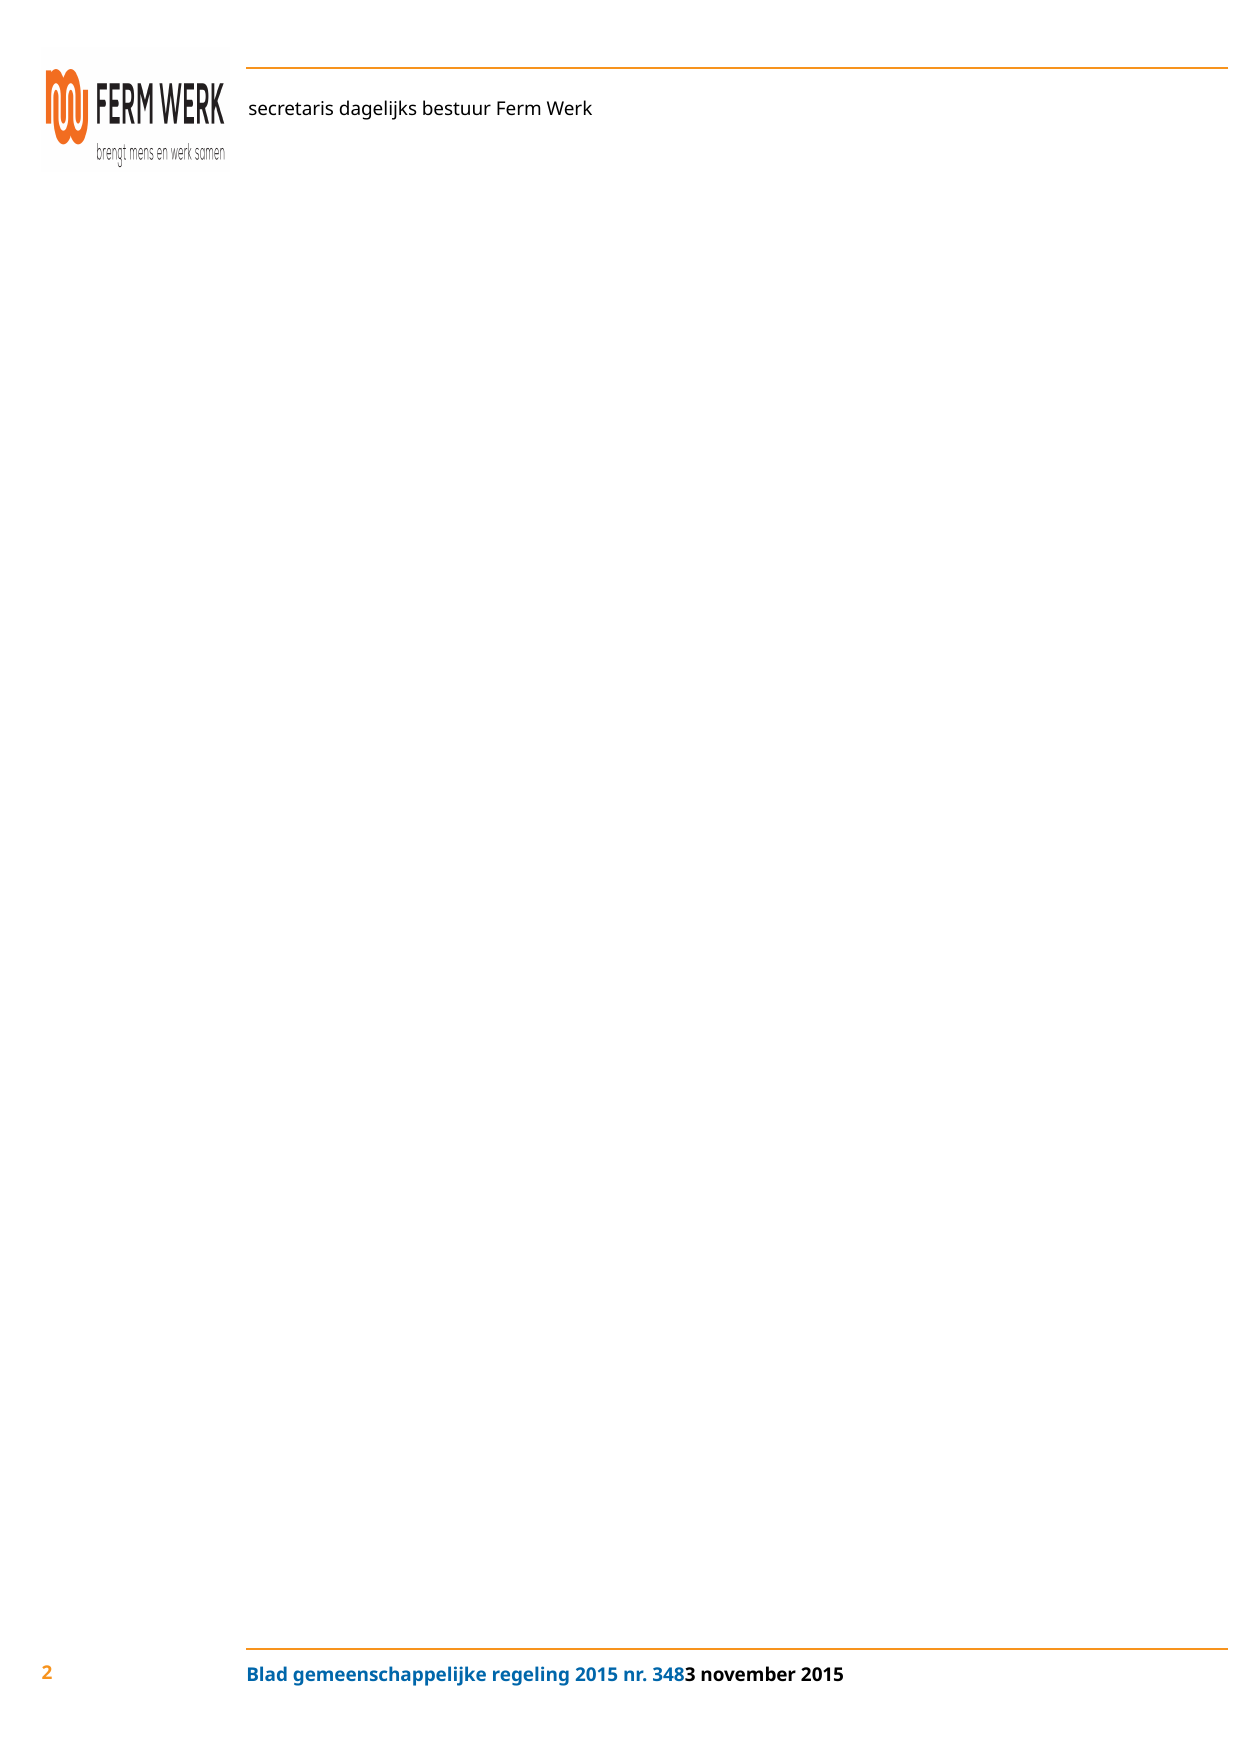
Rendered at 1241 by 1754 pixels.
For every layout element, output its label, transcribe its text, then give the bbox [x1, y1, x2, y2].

picture [41, 47, 231, 172]
text secretaris dagelijks bestuur Ferm Werk [248, 95, 1152, 121]
